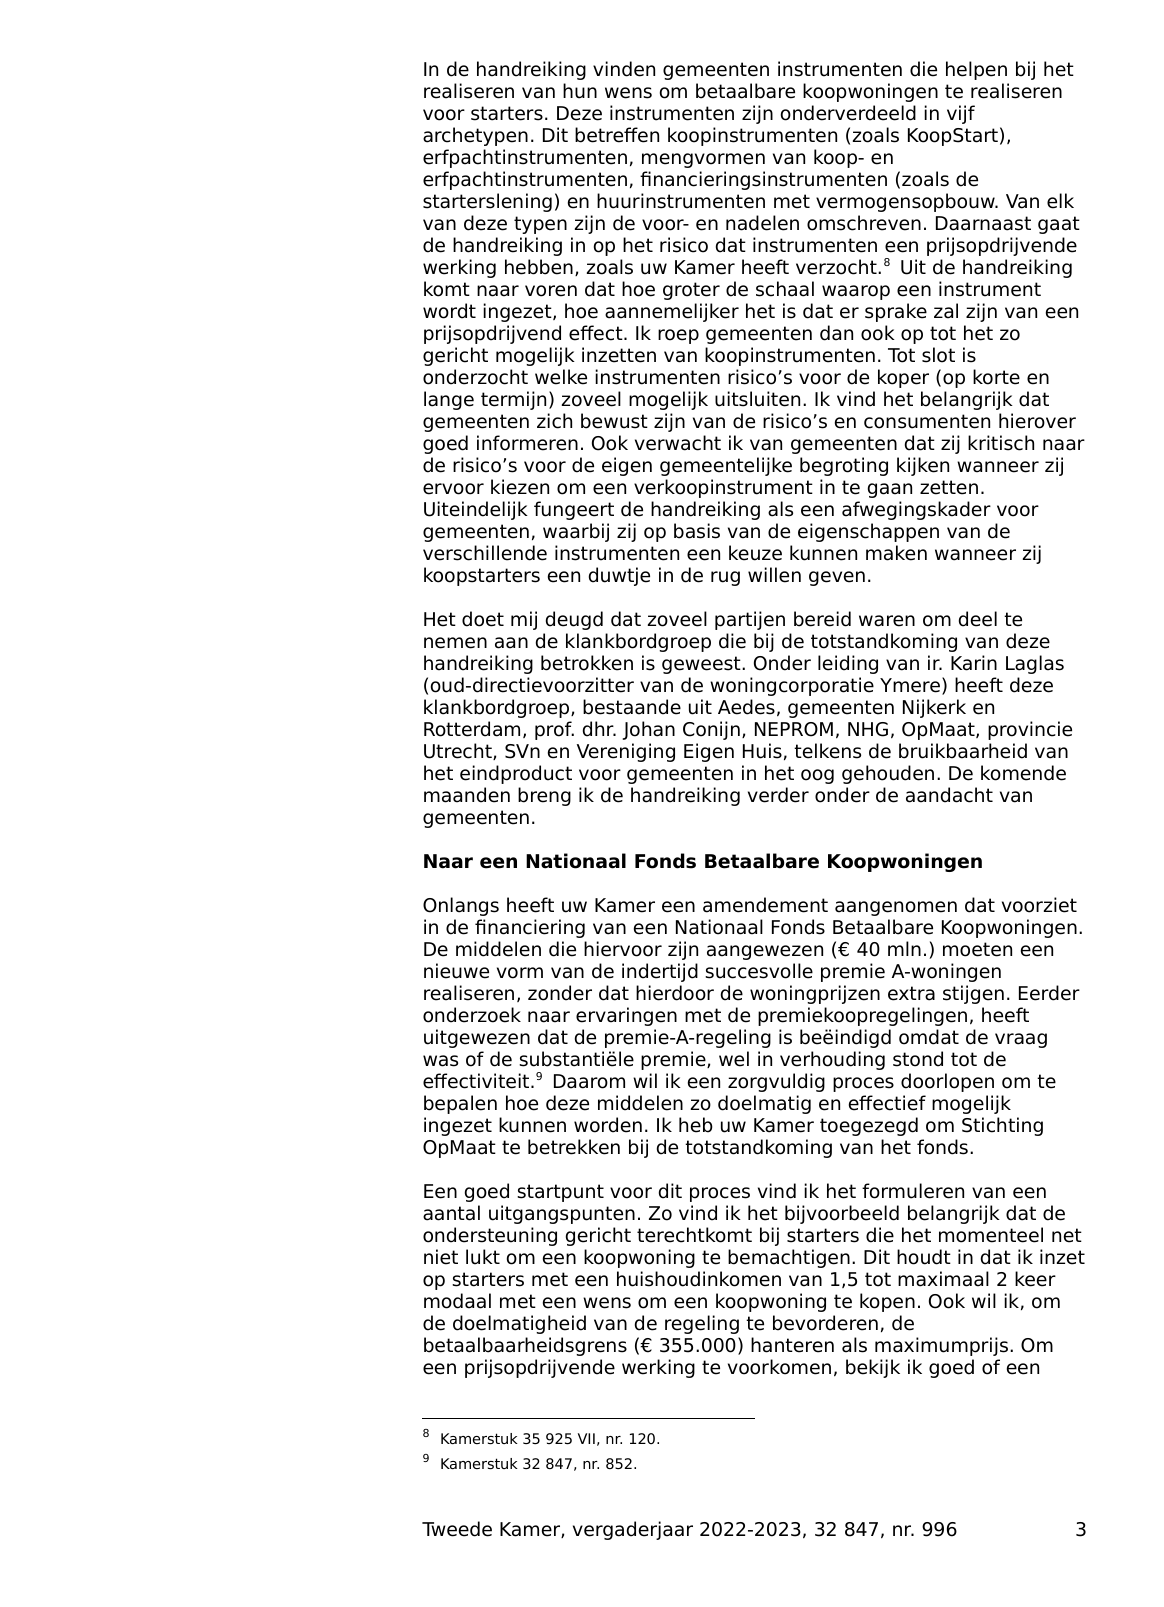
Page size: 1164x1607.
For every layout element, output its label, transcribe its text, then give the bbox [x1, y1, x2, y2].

text In de handreiking vinden gemeenten instrumenten die helpen bij het realiseren van hun wens om betaalbare koopwoningen te realiseren voor starters. Deze instrumenten zijn onderverdeeld in vijf archetypen. Dit betreffen koopinstrumenten (zoals KoopStart), erfpachtinstrumenten, mengvormen van koop- en erfpachtinstrumenten, financieringsinstrumenten (zoals de starterslening) en huurinstrumenten met vermogensopbouw. Van elk van deze typen zijn de voor- en nadelen omschreven. Daarnaast gaat de handreiking in op het risico dat instrumenten een prijsopdrijvende werking hebben, zoals uw Kamer heeft verzocht. Uit de handreiking komt naar voren dat hoe groter de schaal waarop een instrument wordt ingezet, hoe aannemelijker het is dat er sprake zal zijn van een prijsopdrijvend effect. Ik roep gemeenten dan ook op tot het zo gericht mogelijk inzetten van koopinstrumenten. Tot slot is onderzocht welke instrumenten risico’s voor de koper (op korte en lange termijn) zoveel mogelijk uitsluiten. Ik vind het belangrijk dat gemeenten zich bewust zijn van de risico’s en consumenten hierover goed informeren. Ook verwacht ik van gemeenten dat zij kritisch naar de risico’s voor de eigen gemeentelijke begroting kijken wanneer zij ervoor kiezen om een verkoopinstrument in te gaan zetten. Uiteindelijk fungeert de handreiking als een afwegingskader voor gemeenten, waarbij zij op basis van de eigenschappen van de verschillende instrumenten een keuze kunnen maken wanneer zij koopstarters een duwtje in de rug willen geven. [422, 59, 1087, 587]
text Een goed startpunt voor dit proces vind ik het formuleren van een aantal uitgangspunten. Zo vind ik het bijvoorbeeld belangrijk dat de ondersteuning gericht terechtkomt bij starters die het momenteel net niet lukt om een koopwoning te bemachtigen. Dit houdt in dat ik inzet op starters met een huishoudinkomen van 1,5 tot maximaal 2 keer modaal met een wens om een koopwoning te kopen. Ook wil ik, om de doelmatigheid van de regeling te bevorderen, de betaalbaarheidsgrens (€ 355.000) hanteren als maximumprijs. Om een prijsopdrijvende werking te voorkomen, bekijk ik goed of een [422, 1181, 1087, 1379]
text Kamerstuk 35 925 VII, nr. 120. [422, 1427, 1087, 1449]
text Kamerstuk 32 847, nr. 852. [422, 1452, 1087, 1474]
text Onlangs heeft uw Kamer een amendement aangenomen dat voorziet in de financiering van een Nationaal Fonds Betaalbare Koopwoningen. De middelen die hiervoor zijn aangewezen (€ 40 mln.) moeten een nieuwe vorm van de indertijd succesvolle premie A-woningen realiseren, zonder dat hierdoor de woningprijzen extra stijgen. Eerder onderzoek naar ervaringen met de premiekoopregelingen, heeft uitgewezen dat de premie-A-regeling is beëindigd omdat de vraag was of de substantiële premie, wel in verhouding stond tot de effectiviteit. Daarom wil ik een zorgvuldig proces doorlopen om te bepalen hoe deze middelen zo doelmatig en effectief mogelijk ingezet kunnen worden. Ik heb uw Kamer toegezegd om Stichting OpMaat te betrekken bij de totstandkoming van het fonds. [422, 895, 1087, 1159]
text Het doet mij deugd dat zoveel partijen bereid waren om deel te nemen aan de klankbordgroep die bij de totstandkoming van deze handreiking betrokken is geweest. Onder leiding van ir. Karin Laglas (oud-directievoorzitter van de woningcorporatie Ymere) heeft deze klankbordgroep, bestaande uit Aedes, gemeenten Nijkerk en Rotterdam, prof. dhr. Johan Conijn, NEPROM, NHG, OpMaat, provincie Utrecht, SVn en Vereniging Eigen Huis, telkens de bruikbaarheid van het eindproduct voor gemeenten in het oog gehouden. De komende maanden breng ik de handreiking verder onder de aandacht van gemeenten. [422, 609, 1087, 828]
subtitle Naar een Nationaal Fonds Betaalbare Koopwoningen [422, 851, 1087, 873]
